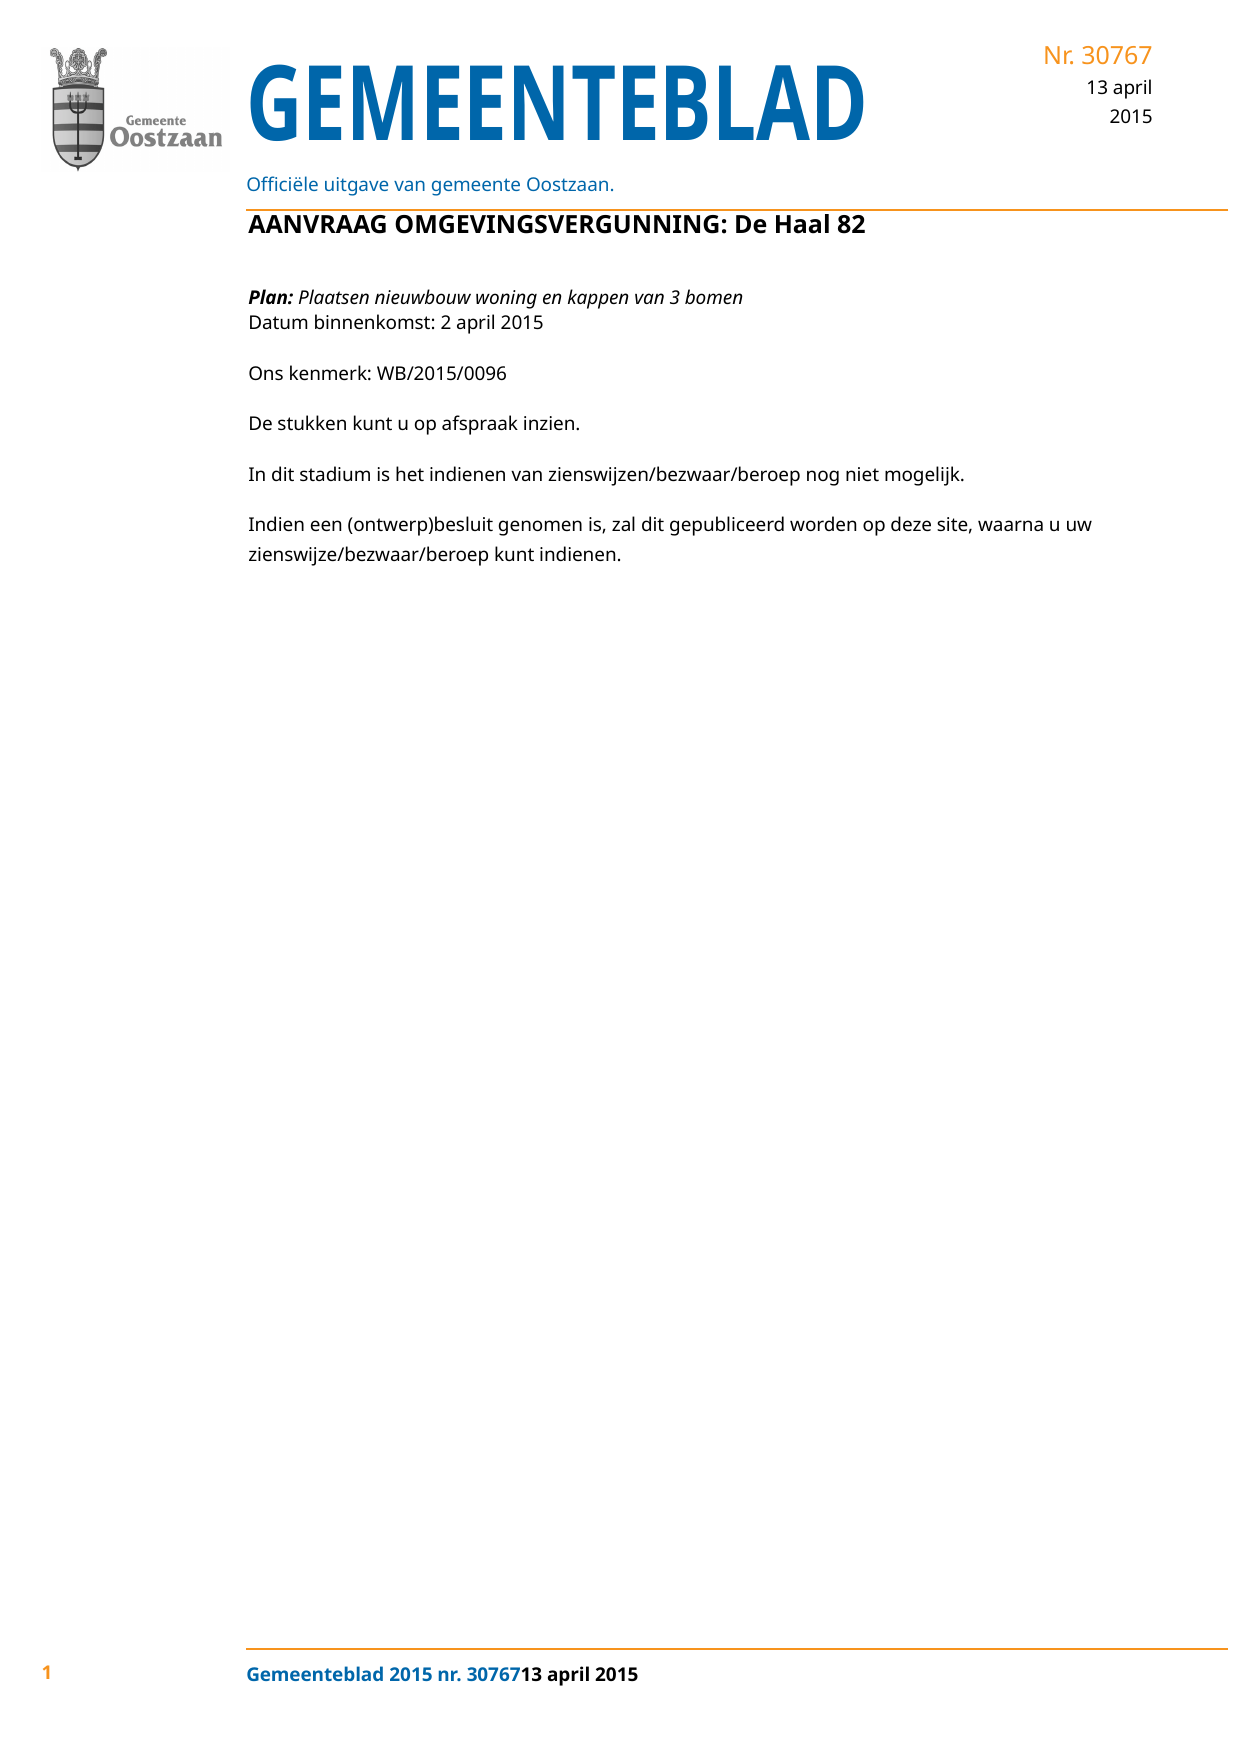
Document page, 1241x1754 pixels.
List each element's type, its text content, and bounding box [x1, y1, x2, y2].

text Ons kenmerk: WB/2015/0096 [248, 360, 1152, 386]
text In dit stadium is het indienen van zienswijzen/bezwaar/beroep nog niet mogelijk. [248, 461, 1152, 487]
text Indien een (ontwerp)besluit genomen is, zal dit gepubliceerd worden op deze site, waarna u uw zienswijze/bezwaar/beroep kunt indienen. [248, 511, 1152, 567]
text De stukken kunt u op afspraak inzien. [248, 410, 1152, 436]
text Datum binnenkomst: 2 april 2015 [248, 309, 1152, 335]
picture [41, 47, 231, 172]
text Plan: Plaatsen nieuwbouw woning en kappen van 3 bomen [248, 284, 1152, 309]
text AANVRAAG OMGEVINGSVERGUNNING: De Haal 82 [248, 211, 1152, 241]
